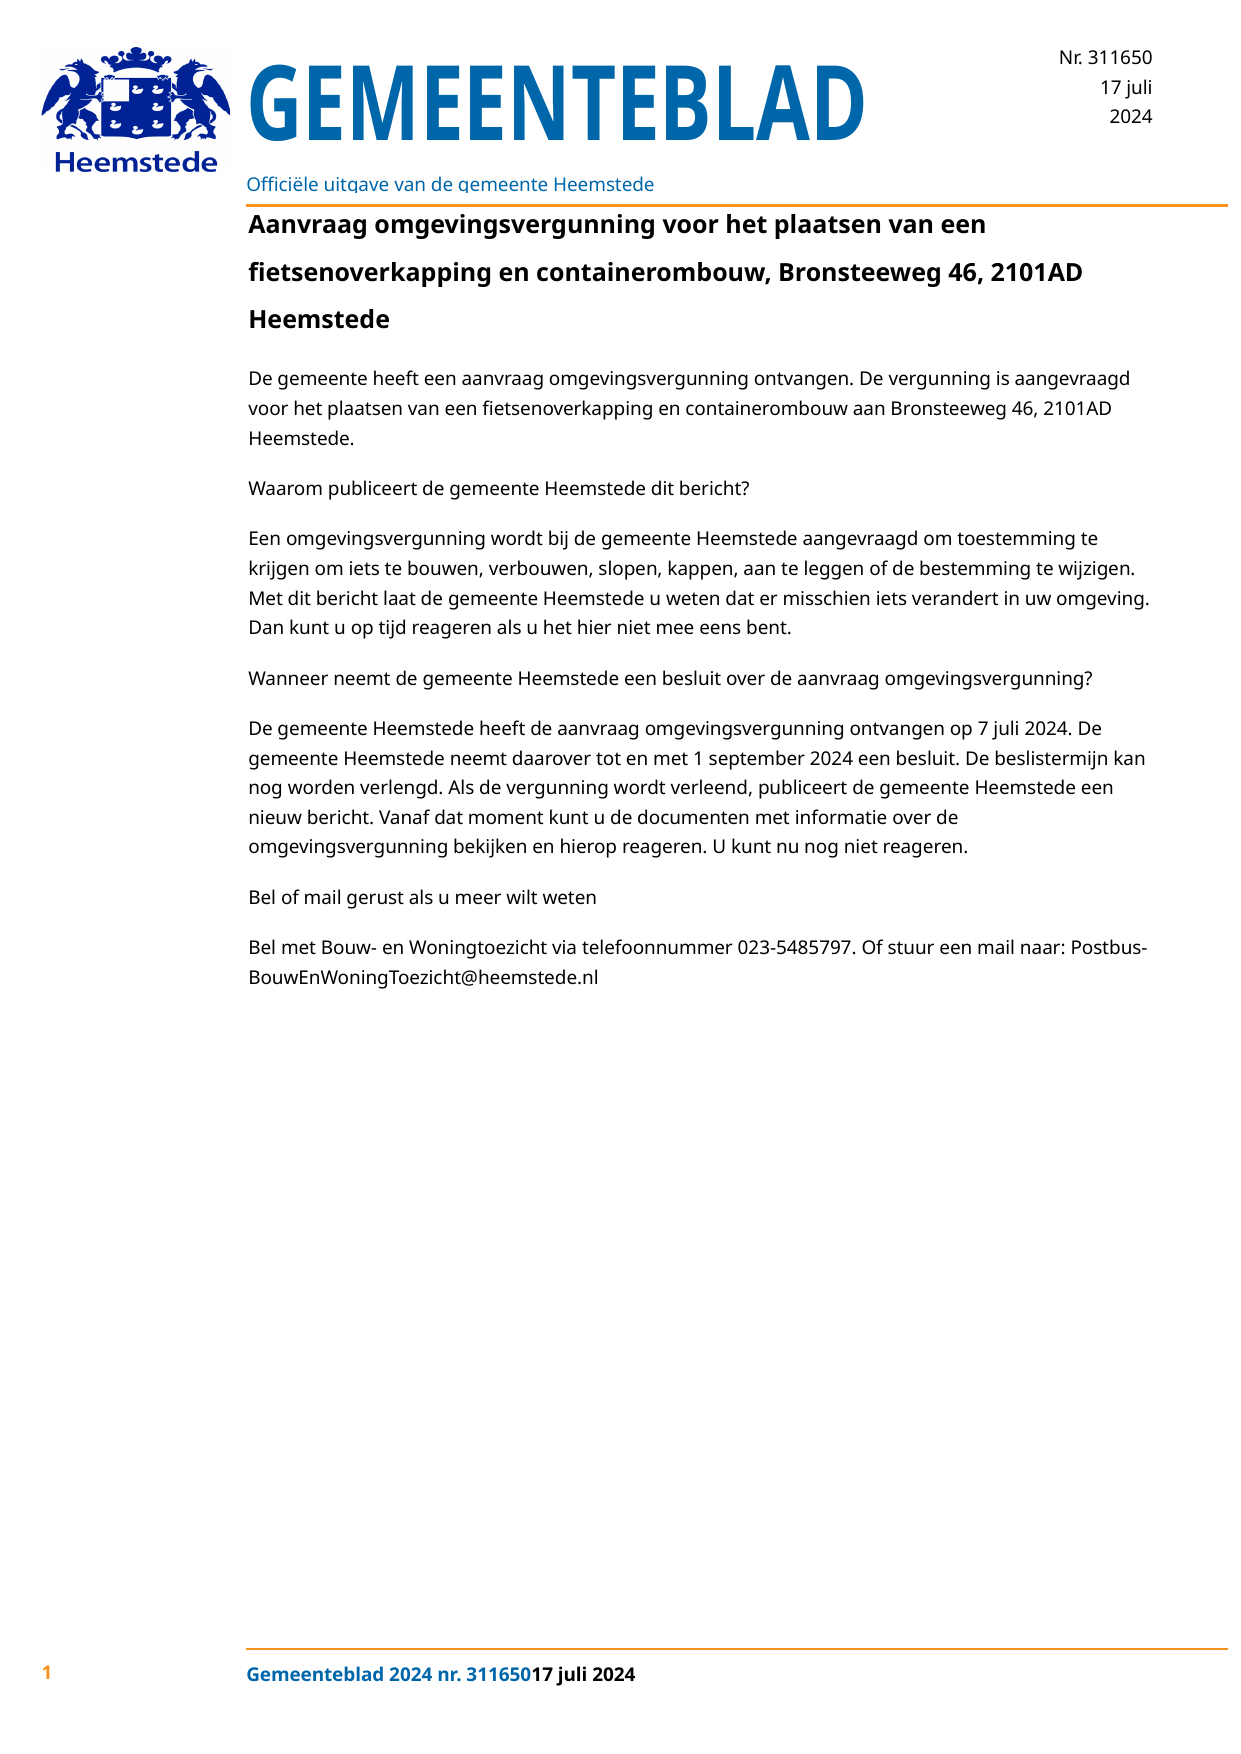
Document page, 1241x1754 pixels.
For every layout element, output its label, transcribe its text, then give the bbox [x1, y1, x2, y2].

text Aanvraag omgevingsvergunning voor het plaatsen van een fietsenoverkapping en containerombouw, Bronsteeweg 46, 2101AD Heemstede [248, 207, 1152, 336]
text Waarom publiceert de gemeente Heemstede dit bericht? [248, 475, 1152, 501]
text Een omgevingsvergunning wordt bij de gemeente Heemstede aangevraagd om toestemming te krijgen om iets te bouwen, verbouwen, slopen, kappen, aan te leggen of de bestemming te wijzigen. Met dit bericht laat de gemeente Heemstede u weten dat er misschien iets verandert in uw omgeving. Dan kunt u op tijd reageren als u het hier niet mee eens bent. [248, 526, 1152, 640]
text De gemeente Heemstede heeft de aanvraag omgevingsvergunning ontvangen op 7 juli 2024. De gemeente Heemstede neemt daarover tot en met 1 september 2024 een besluit. De beslistermijn kan nog worden verlengd. Als de vergunning wordt verleend, publiceert de gemeente Heemstede een nieuw bericht. Vanaf dat moment kunt u de documenten met informatie over de omgevingsvergunning bekijken en hierop reageren. U kunt nu nog niet reageren. [248, 715, 1152, 859]
text Bel of mail gerust als u meer wilt weten [248, 884, 1152, 909]
text Bel met Bouw- en Woningtoezicht via telefoonnummer 023-5485797. Of stuur een mail naar: Postbus-BouwEnWoningToezicht@heemstede.nl [248, 934, 1152, 989]
text Wanneer neemt de gemeente Heemstede een besluit over de aanvraag omgevingsvergunning? [248, 665, 1152, 690]
text De gemeente heeft een aanvraag omgevingsvergunning ontvangen. De vergunning is aangevraagd voor het plaatsen van een fietsenoverkapping en containerombouw aan Bronsteeweg 46, 2101AD Heemstede. [248, 366, 1152, 450]
picture [41, 47, 231, 172]
